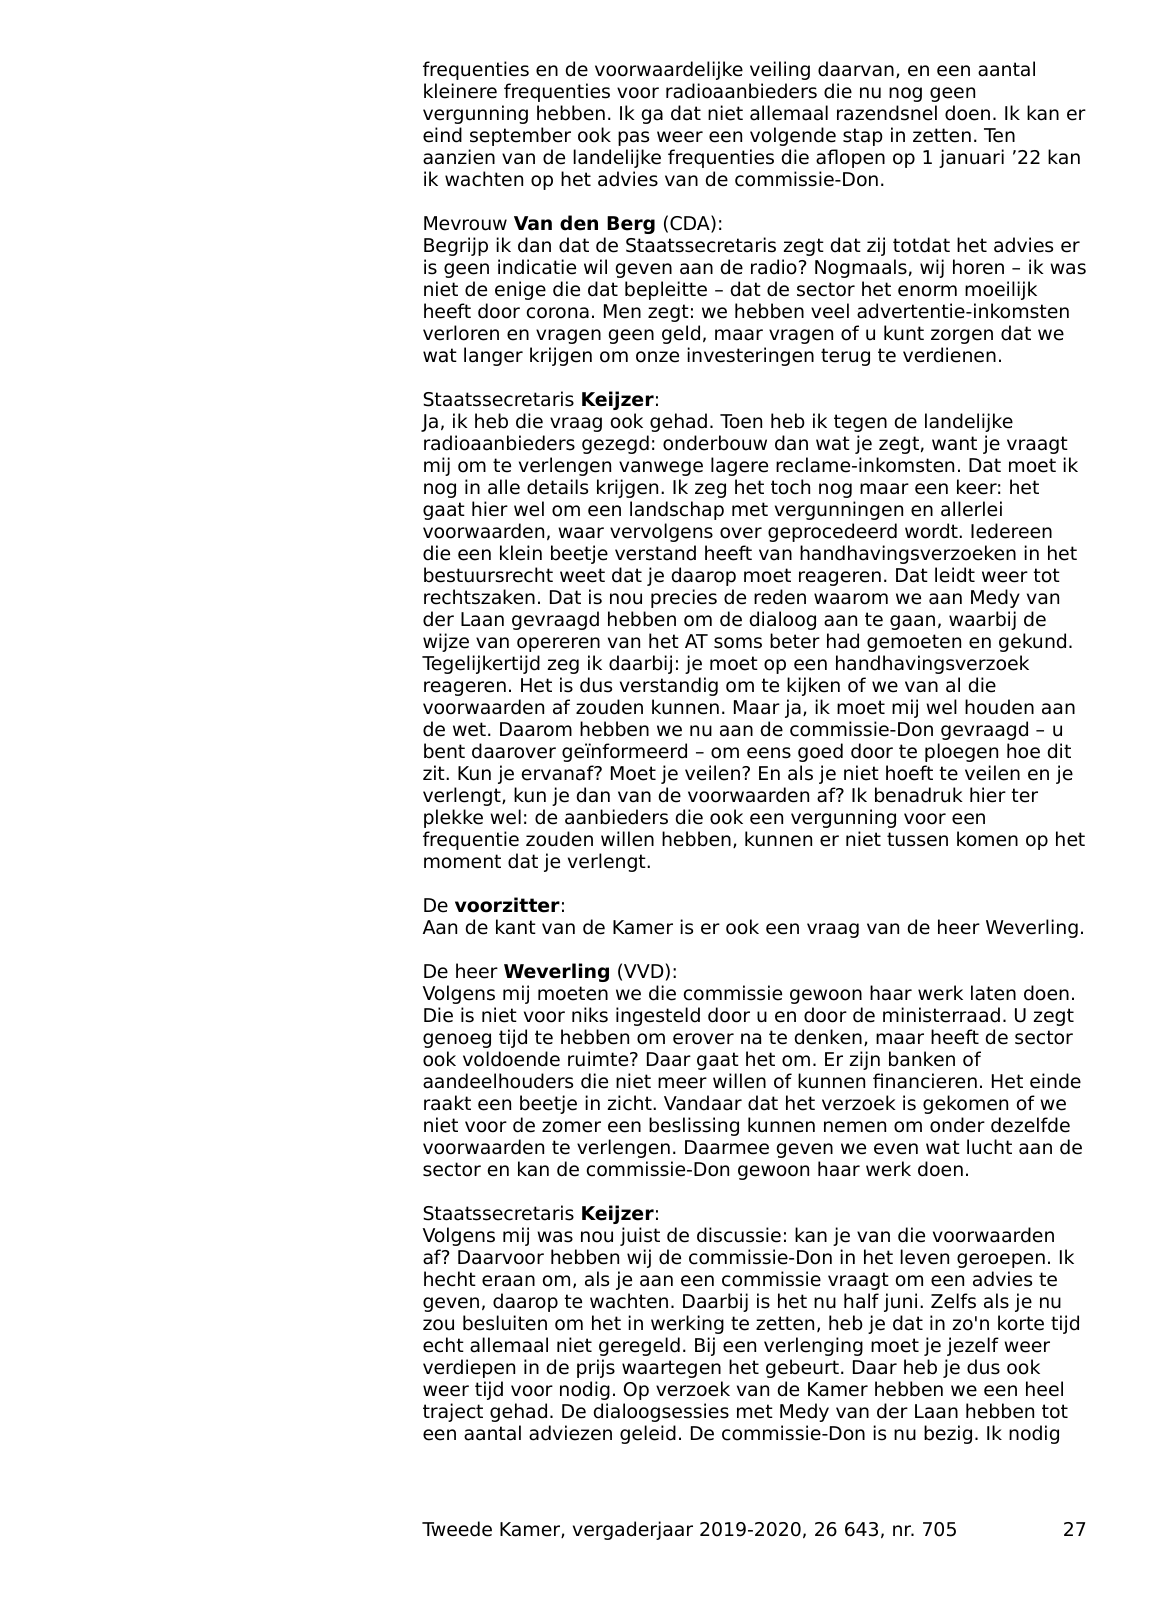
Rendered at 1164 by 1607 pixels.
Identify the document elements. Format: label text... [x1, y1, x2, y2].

text Ja, ik heb die vraag ook gehad. Toen heb ik tegen de landelijke radioaanbieders gezegd: onderbouw dan wat je zegt, want je vraagt mij om te verlengen vanwege lagere reclame-inkomsten. Dat moet ik nog in alle details krijgen. Ik zeg het toch nog maar een keer: het gaat hier wel om een landschap met vergunningen en allerlei voorwaarden, waar vervolgens over geprocedeerd wordt. Iedereen die een klein beetje verstand heeft van handhavingsverzoeken in het bestuursrecht weet dat je daarop moet reageren. Dat leidt weer tot rechtszaken. Dat is nou precies de reden waarom we aan Medy van der Laan gevraagd hebben om de dialoog aan te gaan, waarbij de wijze van opereren van het AT soms beter had gemoeten en gekund. Tegelijkertijd zeg ik daarbij: je moet op een handhavingsverzoek reageren. Het is dus verstandig om te kijken of we van al die voorwaarden af zouden kunnen. Maar ja, ik moet mij wel houden aan de wet. Daarom hebben we nu aan de commissie-Don gevraagd – u bent daarover geïnformeerd – om eens goed door te ploegen hoe dit zit. Kun je ervanaf? Moet je veilen? En als je niet hoeft te veilen en je verlengt, kun je dan van de voorwaarden af? Ik benadruk hier ter plekke wel: de aanbieders die ook een vergunning voor een frequentie zouden willen hebben, kunnen er niet tussen komen op het moment dat je verlengt. [422, 411, 1087, 873]
text Mevrouw Van den Berg (CDA): [422, 213, 1087, 235]
text De heer Weverling (VVD): [422, 961, 1087, 983]
text De voorzitter: [422, 895, 1087, 917]
text Staatssecretaris Keijzer: [422, 1203, 1087, 1225]
text Volgens mij moeten we die commissie gewoon haar werk laten doen. Die is niet voor niks ingesteld door u en door de ministerraad. U zegt genoeg tijd te hebben om erover na te denken, maar heeft de sector ook voldoende ruimte? Daar gaat het om. Er zijn banken of aandeelhouders die niet meer willen of kunnen financieren. Het einde raakt een beetje in zicht. Vandaar dat het verzoek is gekomen of we niet voor de zomer een beslissing kunnen nemen om onder dezelfde voorwaarden te verlengen. Daarmee geven we even wat lucht aan de sector en kan de commissie-Don gewoon haar werk doen. [422, 983, 1087, 1181]
text frequenties en de voorwaardelijke veiling daarvan, en een aantal kleinere frequenties voor radioaanbieders die nu nog geen vergunning hebben. Ik ga dat niet allemaal razendsnel doen. Ik kan er eind september ook pas weer een volgende stap in zetten. Ten aanzien van de landelijke frequenties die aflopen op 1 januari ’22 kan ik wachten op het advies van de commissie-Don. [422, 59, 1087, 191]
text Staatssecretaris Keijzer: [422, 389, 1087, 411]
text Volgens mij was nou juist de discussie: kan je van die voorwaarden af? Daarvoor hebben wij de commissie-Don in het leven geroepen. Ik hecht eraan om, als je aan een commissie vraagt om een advies te geven, daarop te wachten. Daarbij is het nu half juni. Zelfs als je nu zou besluiten om het in werking te zetten, heb je dat in zo'n korte tijd echt allemaal niet geregeld. Bij een verlenging moet je jezelf weer verdiepen in de prijs waartegen het gebeurt. Daar heb je dus ook weer tijd voor nodig. Op verzoek van de Kamer hebben we een heel traject gehad. De dialoogsessies met Medy van der Laan hebben tot een aantal adviezen geleid. De commissie-Don is nu bezig. Ik nodig [422, 1225, 1087, 1445]
text Aan de kant van de Kamer is er ook een vraag van de heer Weverling. [422, 917, 1087, 939]
text Begrijp ik dan dat de Staatssecretaris zegt dat zij totdat het advies er is geen indicatie wil geven aan de radio? Nogmaals, wij horen – ik was niet de enige die dat bepleitte – dat de sector het enorm moeilijk heeft door corona. Men zegt: we hebben veel advertentie-inkomsten verloren en vragen geen geld, maar vragen of u kunt zorgen dat we wat langer krijgen om onze investeringen terug te verdienen. [422, 235, 1087, 367]
